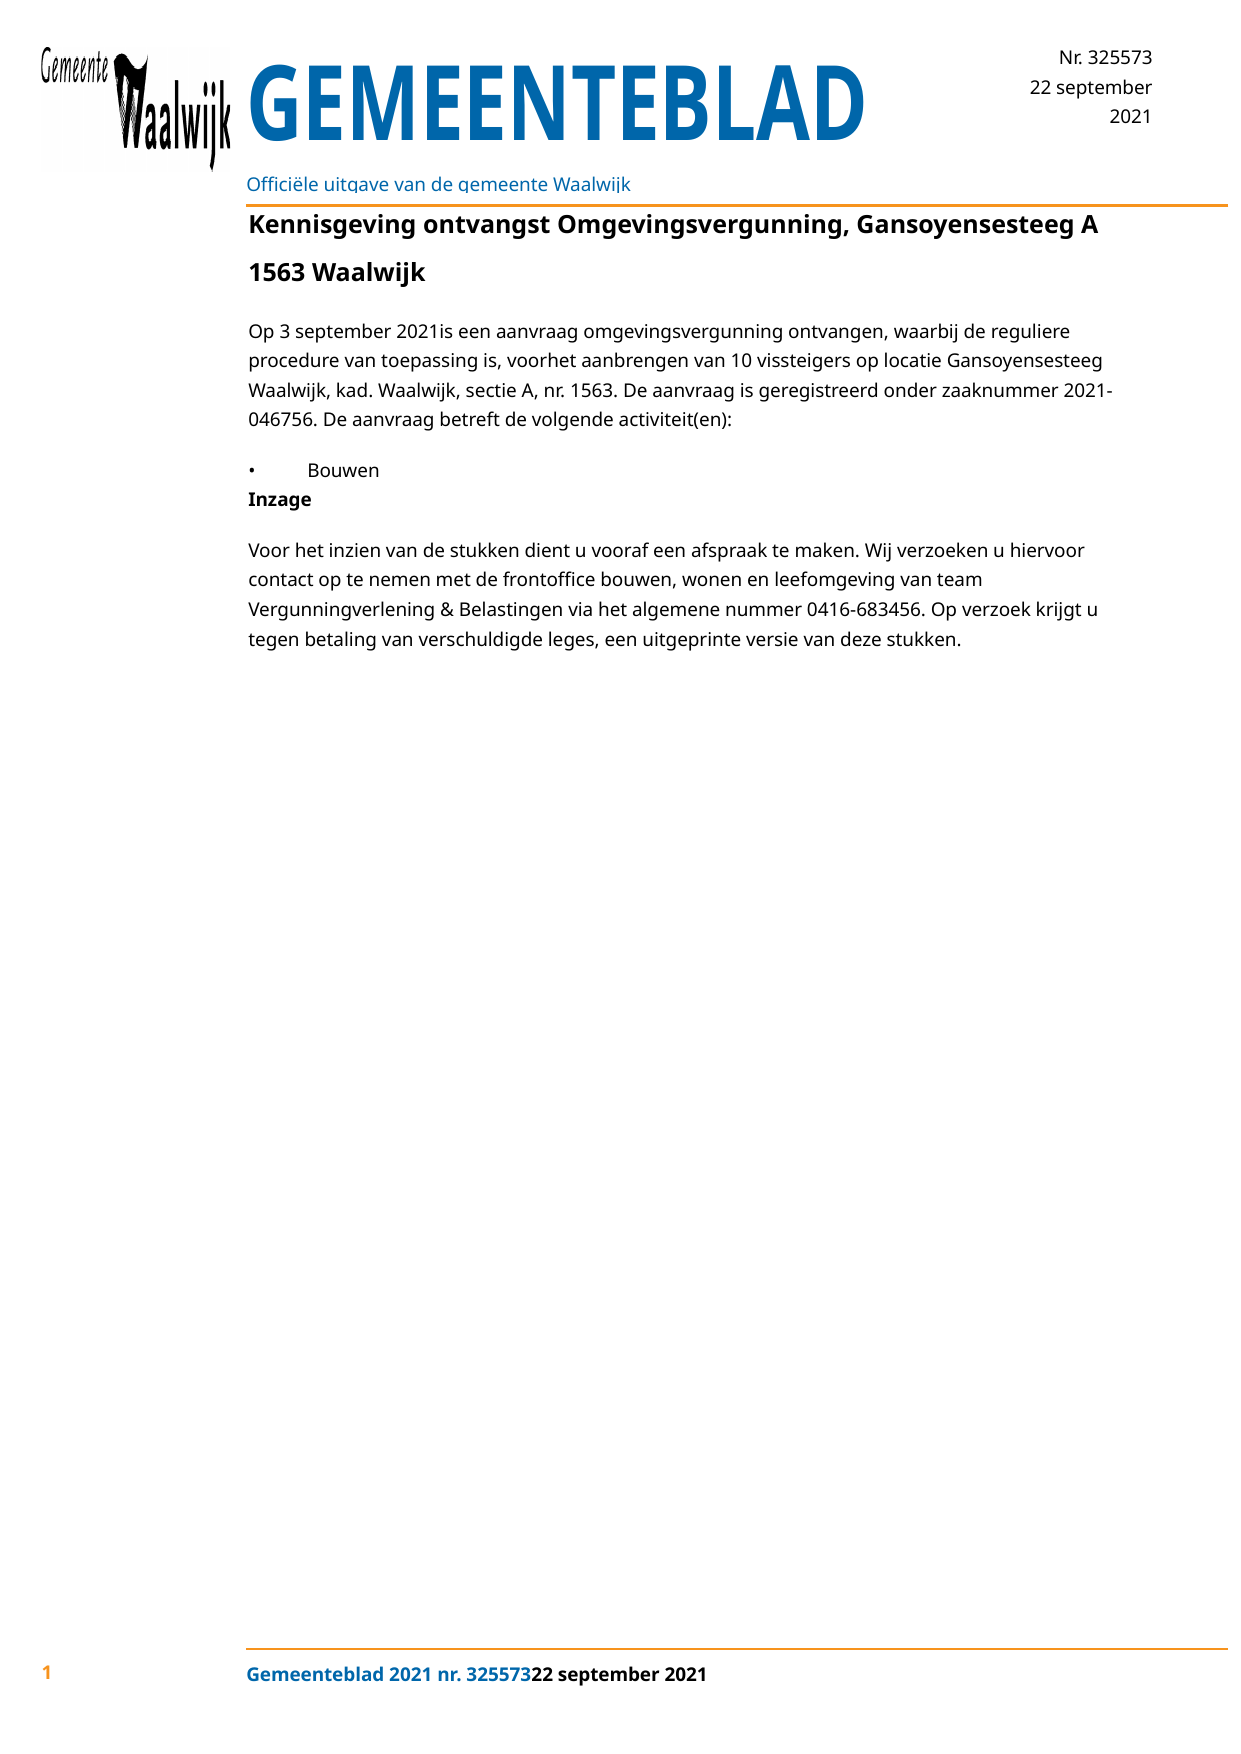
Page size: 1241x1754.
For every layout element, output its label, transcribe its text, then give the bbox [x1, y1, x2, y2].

text Voor het inzien van de stukken dient u vooraf een afspraak te maken. Wij verzoeken u hiervoor contact op te nemen met de frontoffice bouwen, wonen en leefomgeving van team Vergunningverlening & Belastingen via het algemene nummer 0416-683456. Op verzoek krijgt u tegen betaling van verschuldigde leges, een uitgeprinte versie van deze stukken. [248, 537, 1152, 652]
text Op 3 september 2021is een aanvraag omgevingsvergunning ontvangen, waarbij de reguliere procedure van toepassing is, voorhet aanbrengen van 10 vissteigers op locatie Gansoyensesteeg Waalwijk, kad. Waalwijk, sectie A, nr. 1563. De aanvraag is geregistreerd onder zaaknummer 2021-046756. De aanvraag betreft de volgende activiteit(en): [248, 318, 1152, 432]
text Kennisgeving ontvangst Omgevingsvergunning, Gansoyensesteeg A 1563 Waalwijk [248, 207, 1152, 288]
text Inzage [248, 487, 1152, 512]
picture [41, 47, 231, 172]
list Bouwen [248, 457, 1152, 483]
